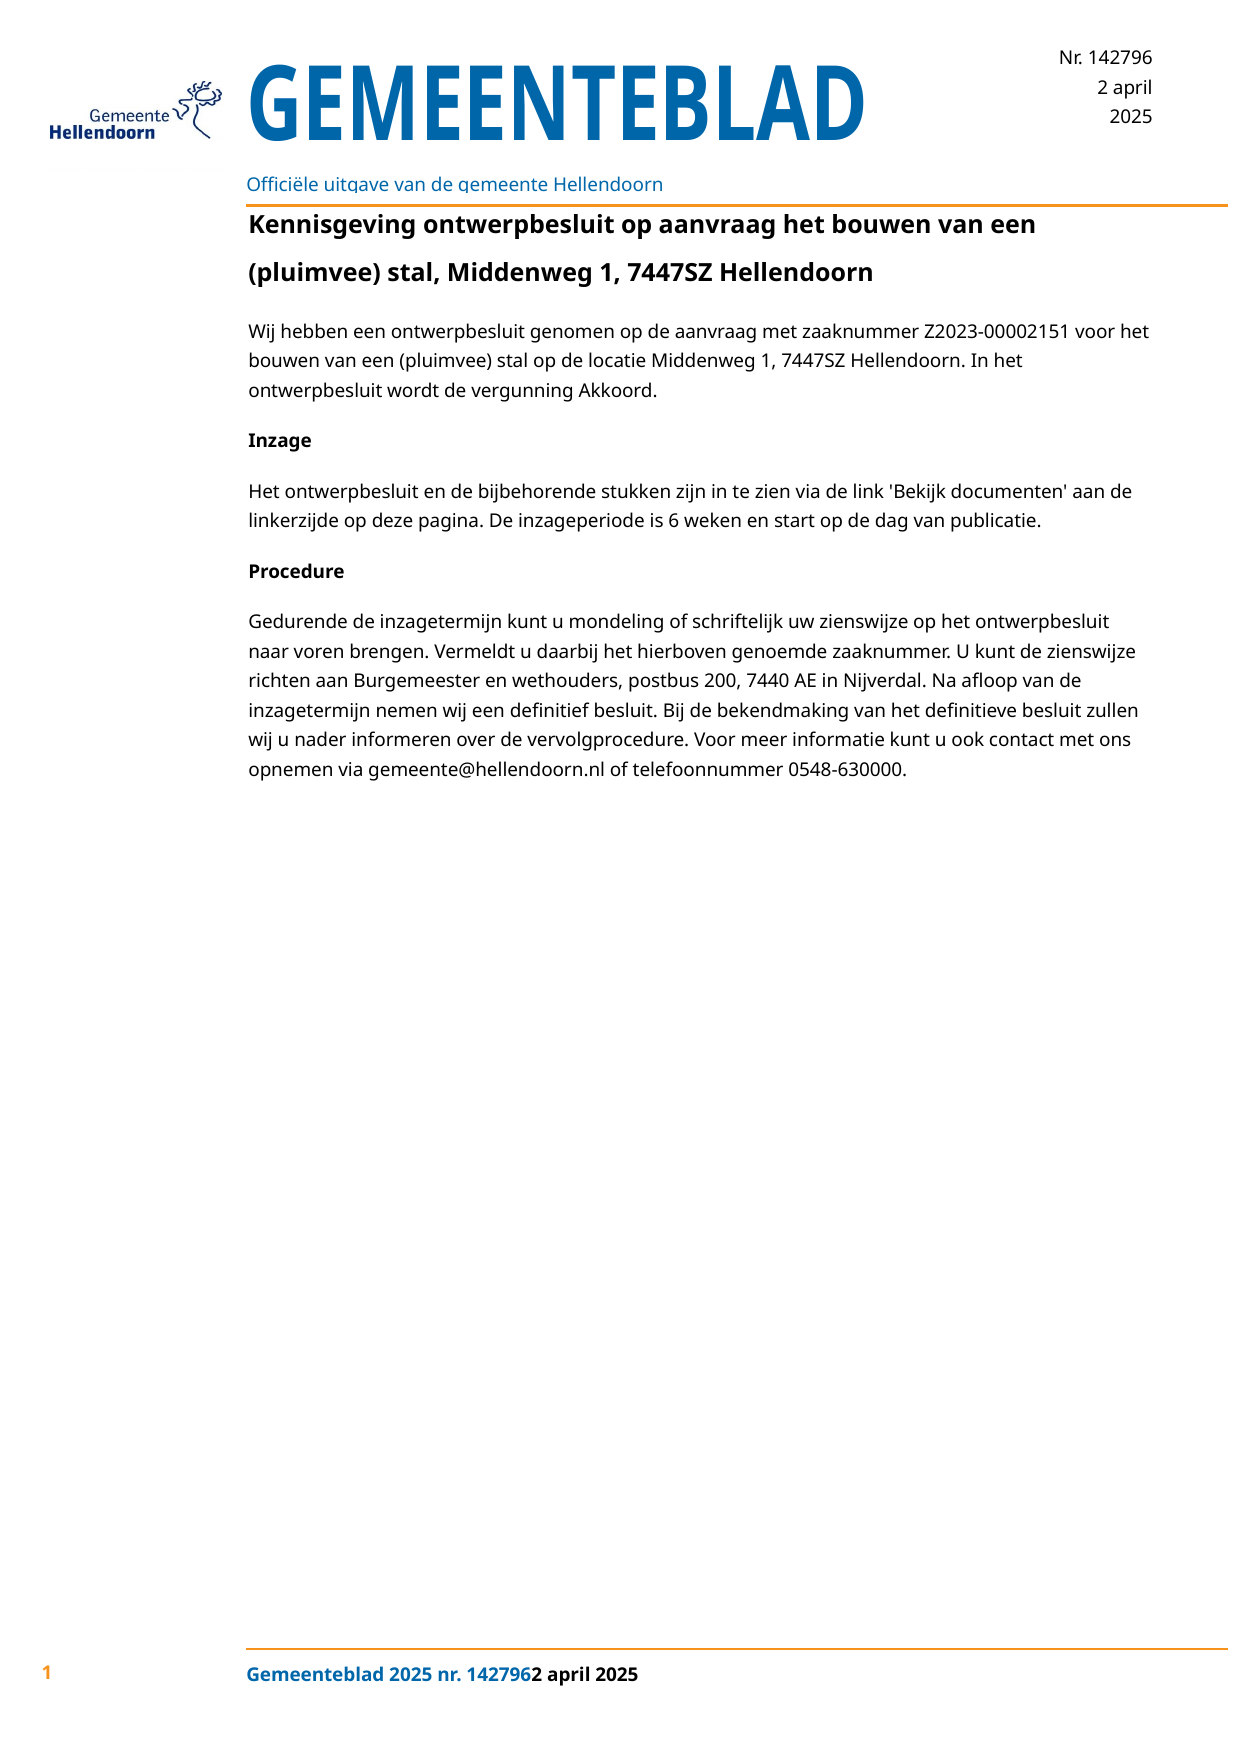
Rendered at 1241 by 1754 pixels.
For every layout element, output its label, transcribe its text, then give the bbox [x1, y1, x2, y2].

text Inzage [248, 427, 1152, 453]
text Kennisgeving ontwerpbesluit op aanvraag het bouwen van een (pluimvee) stal, Middenweg 1, 7447SZ Hellendoorn [248, 207, 1152, 288]
text Gedurende de inzagetermijn kunt u mondeling of schriftelijk uw zienswijze op het ontwerpbesluit naar voren brengen. Vermeldt u daarbij het hierboven genoemde zaaknummer. U kunt de zienswijze richten aan Burgemeester en wethouders, postbus 200, 7440 AE in Nijverdal. Na afloop van de inzagetermijn nemen wij een definitief besluit. Bij de bekendmaking van het definitieve besluit zullen wij u nader informeren over de vervolgprocedure. Voor meer informatie kunt u ook contact met ons opnemen via gemeente@hellendoorn.nl of telefoonnummer 0548-630000. [248, 608, 1152, 782]
picture [41, 47, 231, 172]
text Procedure [248, 558, 1152, 584]
text Het ontwerpbesluit en de bijbehorende stukken zijn in te zien via de link 'Bekijk documenten' aan de linkerzijde op deze pagina. De inzageperiode is 6 weken en start op de dag van publicatie. [248, 478, 1152, 533]
text Wij hebben een ontwerpbesluit genomen op de aanvraag met zaaknummer Z2023-00002151 voor het bouwen van een (pluimvee) stal op de locatie Middenweg 1, 7447SZ Hellendoorn. In het ontwerpbesluit wordt de vergunning Akkoord. [248, 318, 1152, 403]
